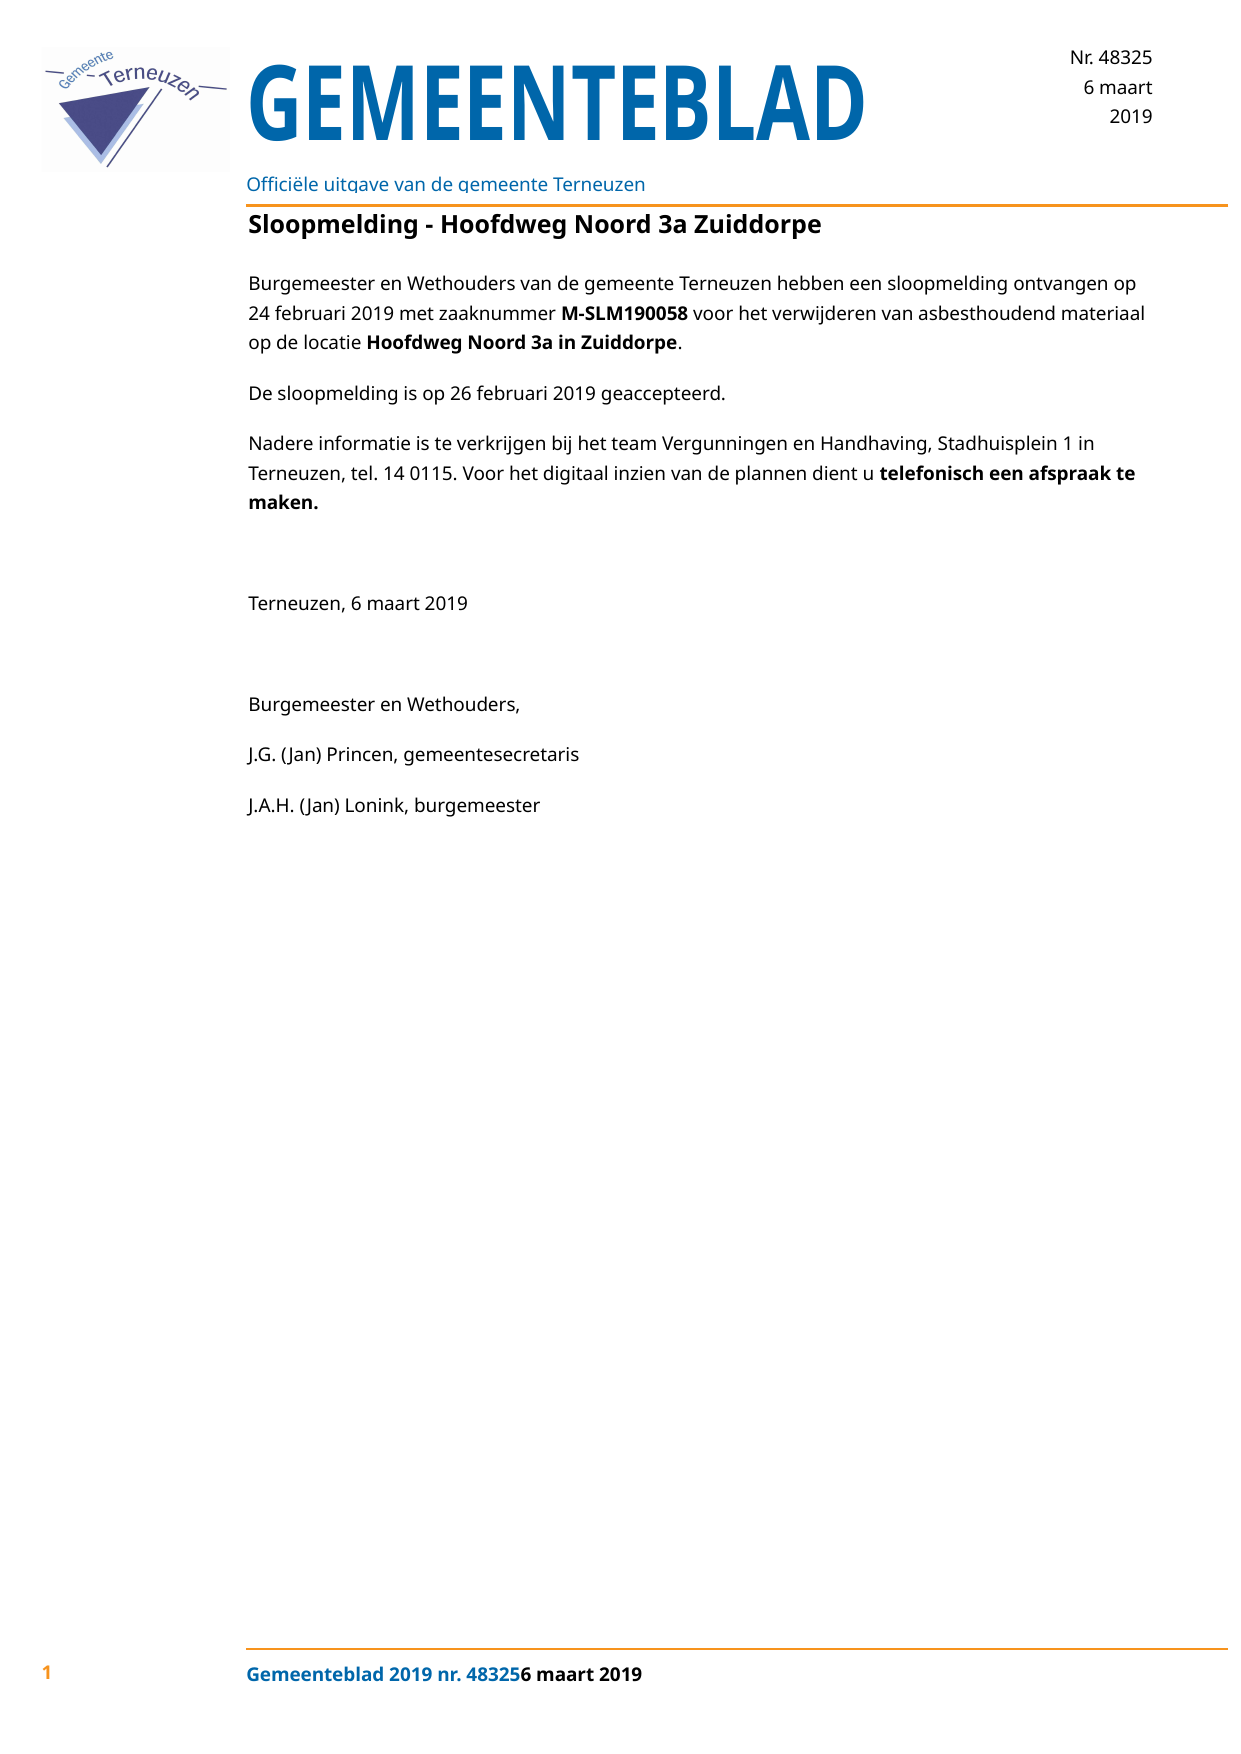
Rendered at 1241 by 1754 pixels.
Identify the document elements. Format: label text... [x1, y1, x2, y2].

text J.A.H. (Jan) Lonink, burgemeester [248, 792, 1152, 818]
text Nadere informatie is te verkrijgen bij het team Vergunningen en Handhaving, Stadhuisplein 1 in Terneuzen, tel. 14 0115. Voor het digitaal inzien van de plannen dient u telefonisch een afspraak te maken. [248, 430, 1152, 515]
text Burgemeester en Wethouders van de gemeente Terneuzen hebben een sloopmelding ontvangen op 24 februari 2019 met zaaknummer M-SLM190058 voor het verwijderen van asbesthoudend materiaal op de locatie Hoofdweg Noord 3a in Zuiddorpe. [248, 270, 1152, 355]
text J.G. (Jan) Princen, gemeentesecretaris [248, 742, 1152, 767]
text Sloopmelding - Hoofdweg Noord 3a Zuiddorpe [248, 207, 1152, 241]
text De sloopmelding is op 26 februari 2019 geaccepteerd. [248, 380, 1152, 406]
picture [41, 47, 231, 172]
text Burgemeester en Wethouders, [248, 691, 1152, 717]
text Terneuzen, 6 maart 2019 [248, 590, 1152, 616]
